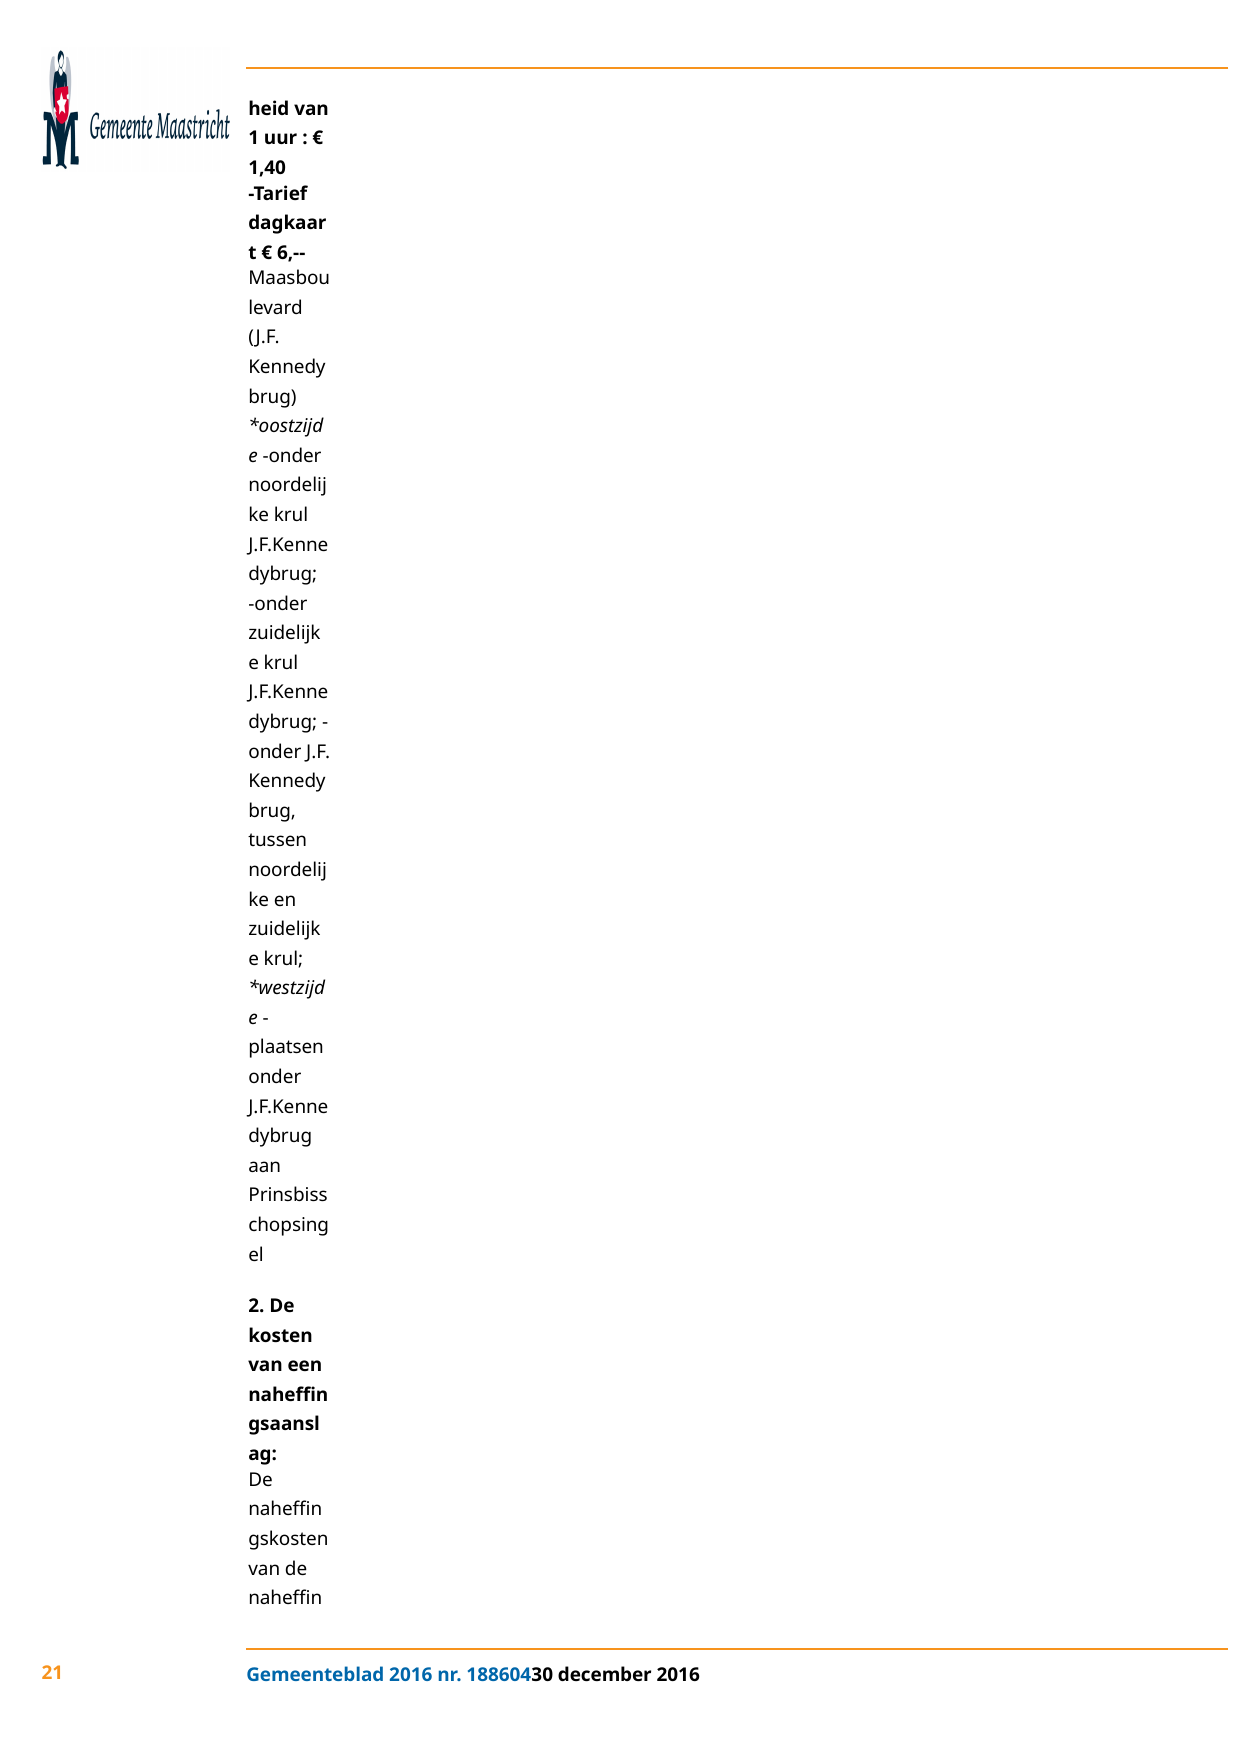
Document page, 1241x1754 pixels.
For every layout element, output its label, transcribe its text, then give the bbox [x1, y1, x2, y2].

table_cell [330, 1267, 412, 1292]
table_cell [248, 1267, 330, 1292]
table_cell De naheffingskosten van de naheffin [248, 1466, 330, 1610]
table_cell -Tarief dagkaart € 6,-- [248, 180, 330, 264]
table_cell Maasboulevard (J.F. Kennedybrug) *oostzijde -onder noordelijke krul J.F.Kennedybrug; -onder zuidelijke krul J.F.Kennedybrug; -onder J.F. Kennedybrug, tussen noordelijke en zuidelijke krul; *westzijde -plaatsen onder J.F.Kennedybrug aan Prinsbisschopsingel [248, 265, 330, 1267]
table_cell 2. De kosten van een naheffingsaanslag: [248, 1292, 330, 1466]
table_cell heid van 1 uur : € 1,40 [248, 95, 330, 180]
picture [41, 47, 231, 172]
table_cell [330, 265, 412, 1267]
